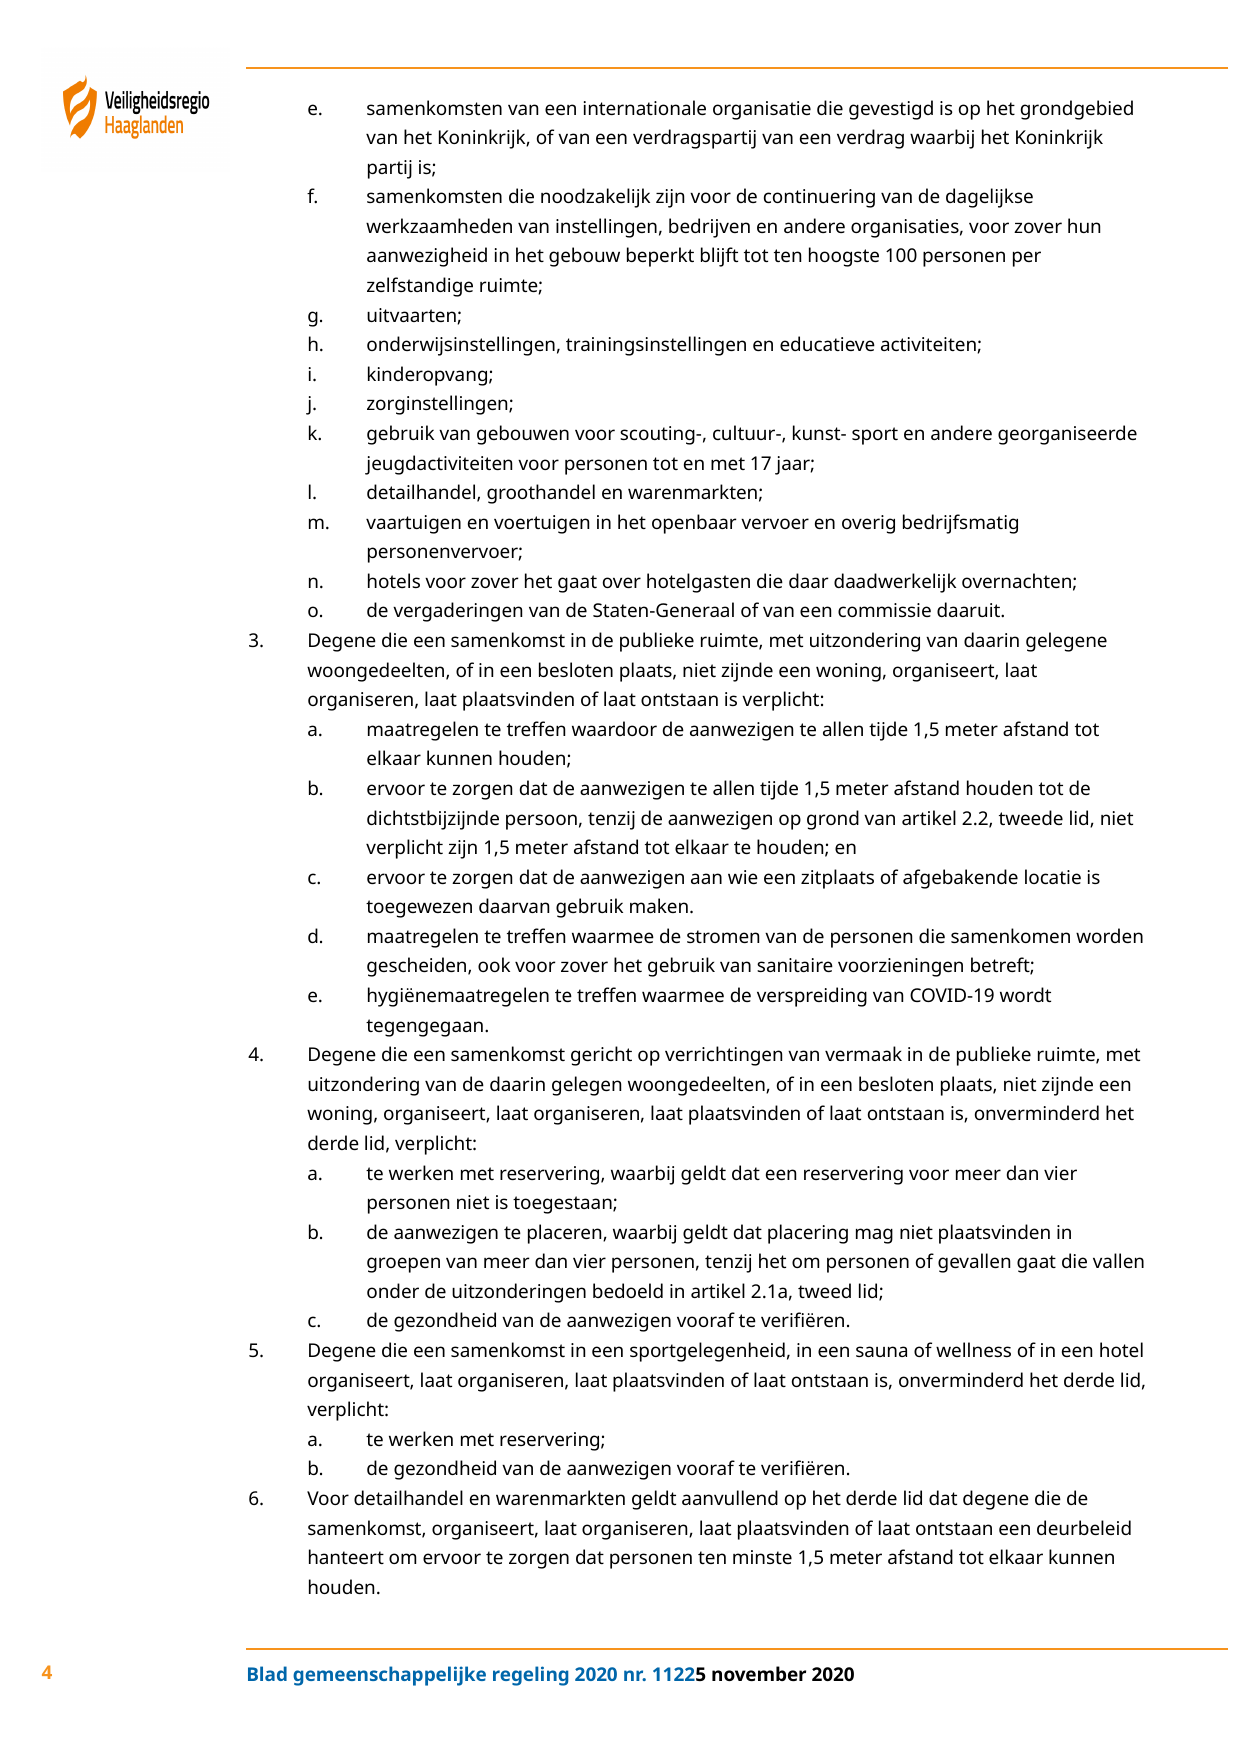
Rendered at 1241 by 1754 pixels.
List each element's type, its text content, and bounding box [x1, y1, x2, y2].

list Degene die een samenkomst in de publieke ruimte, met uitzondering van daarin gelegene woongedeelten, of in een besloten plaats, niet zijnde een woning, organiseert, laat organiseren, laat plaatsvinden of laat ontstaan is verplicht: [248, 627, 1152, 712]
list de aanwezigen te placeren, waarbij geldt dat placering mag niet plaatsvinden in groepen van meer dan vier personen, tenzij het om personen of gevallen gaat die vallen onder de uitzonderingen bedoeld in artikel 2.1a, tweed lid; [307, 1219, 1152, 1304]
list ervoor te zorgen dat de aanwezigen te allen tijde 1,5 meter afstand houden tot de dichtstbijzijnde persoon, tenzij de aanwezigen op grond van artikel 2.2, tweede lid, niet verplicht zijn 1,5 meter afstand tot elkaar te houden; en [307, 775, 1152, 860]
list de vergaderingen van de Staten-Generaal of van een commissie daaruit. [307, 598, 1152, 623]
list detailhandel, groothandel en warenmarkten; [307, 479, 1152, 505]
picture [41, 47, 231, 172]
list hygiënemaatregelen te treffen waarmee de verspreiding van COVID-19 wordt tegengegaan. [307, 982, 1152, 1038]
list kinderopvang; [307, 361, 1152, 387]
list de gezondheid van de aanwezigen vooraf te verifiëren. [307, 1308, 1152, 1333]
list maatregelen te treffen waarmee de stromen van de personen die samenkomen worden gescheiden, ook voor zover het gebruik van sanitaire voorzieningen betreft; [307, 923, 1152, 978]
list ervoor te zorgen dat de aanwezigen aan wie een zitplaats of afgebakende locatie is toegewezen daarvan gebruik maken. [307, 864, 1152, 919]
list de gezondheid van de aanwezigen vooraf te verifiëren. [307, 1456, 1152, 1481]
list samenkomsten van een internationale organisatie die gevestigd is op het grondgebied van het Koninkrijk, of van een verdragspartij van een verdrag waarbij het Koninkrijk partij is; [307, 95, 1152, 180]
list Degene die een samenkomst in een sportgelegenheid, in een sauna of wellness of in een hotel organiseert, laat organiseren, laat plaatsvinden of laat ontstaan is, onverminderd het derde lid, verplicht: [248, 1337, 1152, 1422]
list gebruik van gebouwen voor scouting-, cultuur-, kunst- sport en andere georganiseerde jeugdactiviteiten voor personen tot en met 17 jaar; [307, 420, 1152, 476]
list uitvaarten; [307, 302, 1152, 328]
list vaartuigen en voertuigen in het openbaar vervoer en overig bedrijfsmatig personenvervoer; [307, 509, 1152, 564]
list maatregelen te treffen waardoor de aanwezigen te allen tijde 1,5 meter afstand tot elkaar kunnen houden; [307, 716, 1152, 771]
list Degene die een samenkomst gericht op verrichtingen van vermaak in de publieke ruimte, met uitzondering van de daarin gelegen woongedeelten, of in een besloten plaats, niet zijnde een woning, organiseert, laat organiseren, laat plaatsvinden of laat ontstaan is, onverminderd het derde lid, verplicht: [248, 1041, 1152, 1156]
list onderwijsinstellingen, trainingsinstellingen en educatieve activiteiten; [307, 331, 1152, 357]
list samenkomsten die noodzakelijk zijn voor de continuering van de dagelijkse werkzaamheden van instellingen, bedrijven en andere organisaties, voor zover hun aanwezigheid in het gebouw beperkt blijft tot ten hoogste 100 personen per zelfstandige ruimte; [307, 183, 1152, 298]
list te werken met reservering; [307, 1426, 1152, 1452]
list hotels voor zover het gaat over hotelgasten die daar daadwerkelijk overnachten; [307, 568, 1152, 594]
list zorginstellingen; [307, 391, 1152, 416]
list Voor detailhandel en warenmarkten geldt aanvullend op het derde lid dat degene die de samenkomst, organiseert, laat organiseren, laat plaatsvinden of laat ontstaan een deurbeleid hanteert om ervoor te zorgen dat personen ten minste 1,5 meter afstand tot elkaar kunnen houden. [248, 1485, 1152, 1600]
list te werken met reservering, waarbij geldt dat een reservering voor meer dan vier personen niet is toegestaan; [307, 1160, 1152, 1215]
